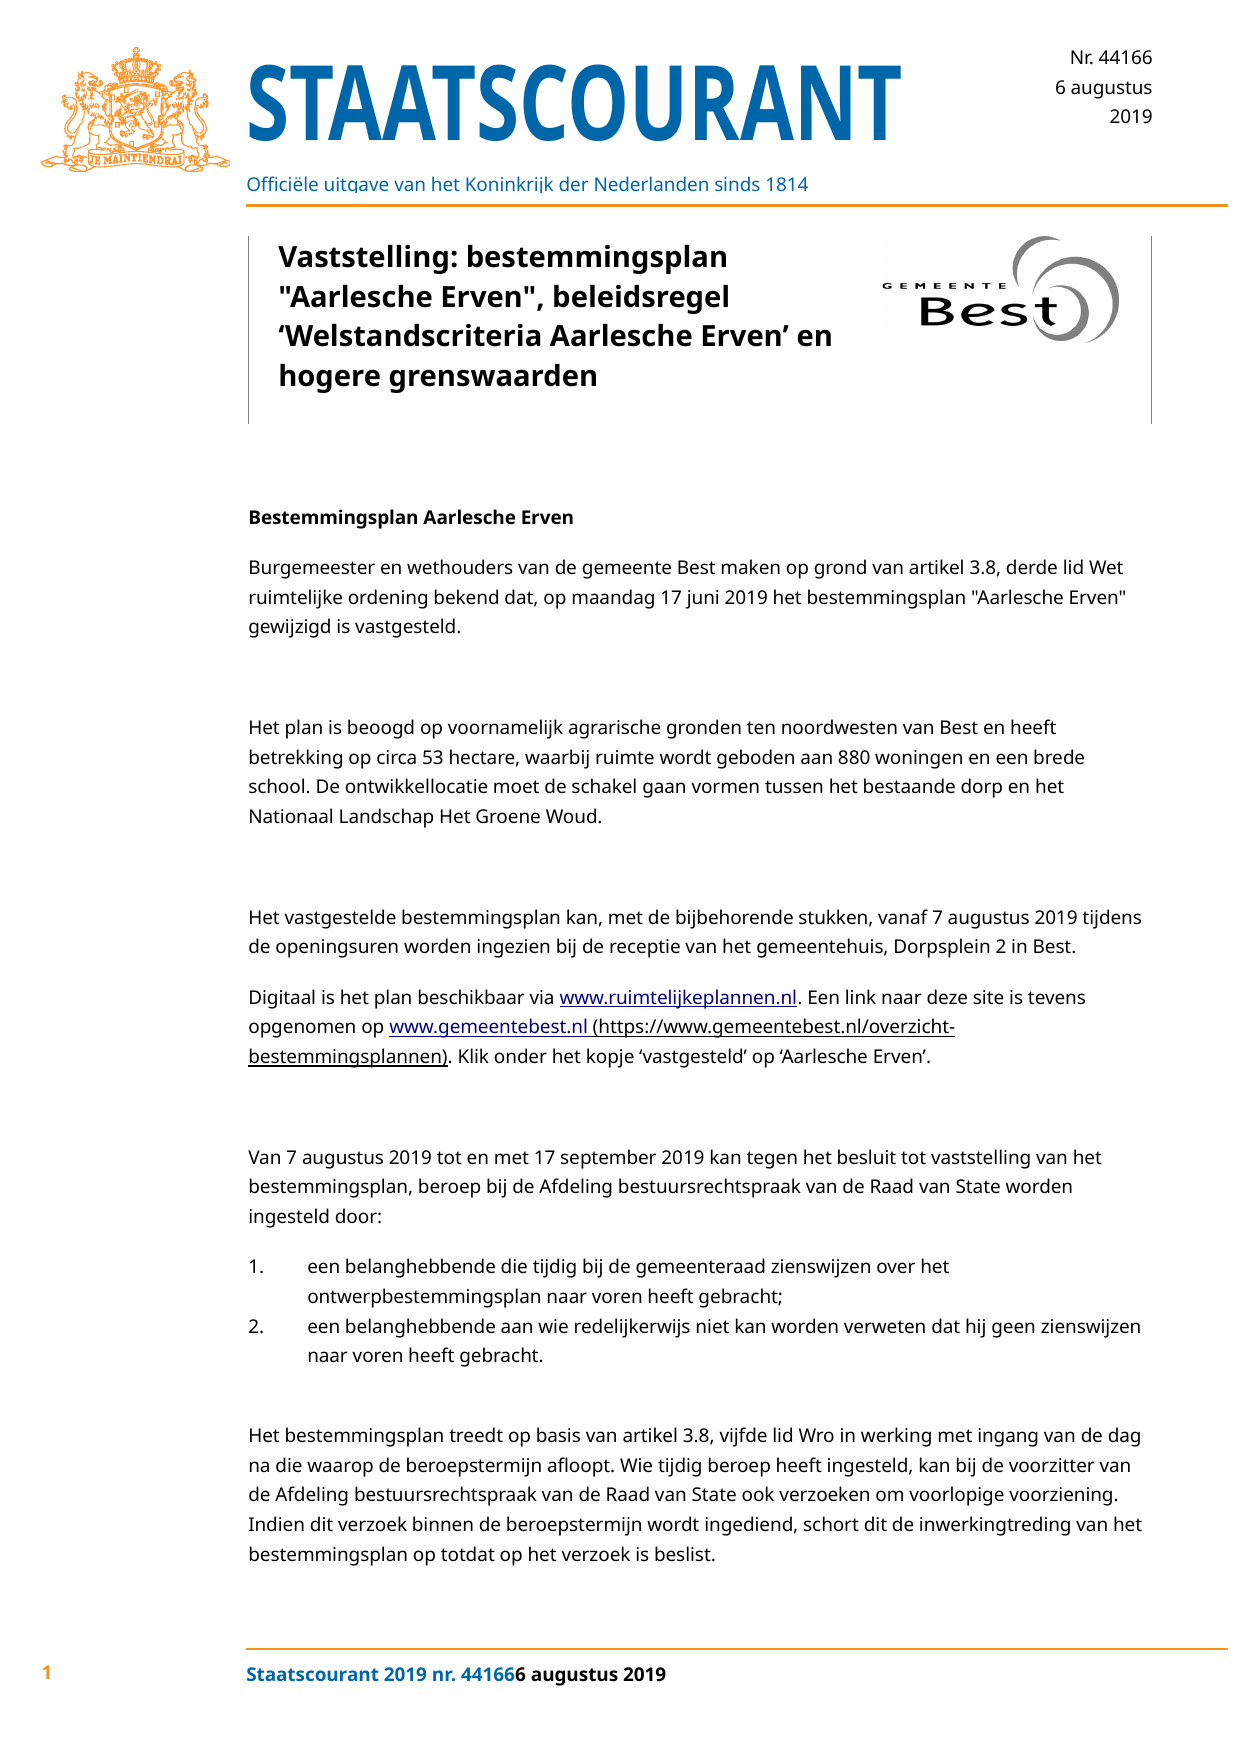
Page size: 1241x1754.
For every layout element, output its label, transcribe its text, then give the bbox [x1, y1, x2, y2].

picture [882, 236, 1119, 343]
list een belanghebbende aan wie redelijkerwijs niet kan worden verweten dat hij geen zienswijzen naar voren heeft gebracht. [248, 1313, 1152, 1368]
text Het plan is beoogd op voornamelijk agrarische gronden ten noordwesten van Best en heeft betrekking op circa 53 hectare, waarbij ruimte wordt geboden aan 880 woningen en een brede school. De ontwikkellocatie moet de schakel gaan vormen tussen het bestaande dorp en het Nationaal Landschap Het Groene Woud. [248, 714, 1152, 829]
text Burgemeester en wethouders van de gemeente Best maken op grond van artikel 3.8, derde lid Wet ruimtelijke ordening bekend dat, op maandag 17 juni 2019 het bestemmingsplan "Aarlesche Erven" gewijzigd is vastgesteld. [248, 554, 1152, 639]
text Digitaal is het plan beschikbaar via www.ruimtelijkeplannen.nl. Een link naar deze site is tevens opgenomen op www.gemeentebest.nl (https://www.gemeentebest.nl/overzicht-bestemmingsplannen). Klik onder het kopje ‘vastgesteld’ op ‘Aarlesche Erven’. [248, 984, 1152, 1069]
text Bestemmingsplan Aarlesche Erven [248, 504, 1152, 530]
table_header [1119, 236, 1151, 342]
list een belanghebbende die tijdig bij de gemeenteraad zienswijzen over het ontwerpbestemmingsplan naar voren heeft gebracht; [248, 1254, 1152, 1309]
picture [41, 47, 231, 172]
table_header Vaststelling: bestemmingsplan "Aarlesche Erven", beleidsregel ‘Welstandscriteria Aarlesche Erven’ en hogere grenswaarden [249, 236, 850, 424]
text Van 7 augustus 2019 tot en met 17 september 2019 kan tegen het besluit tot vaststelling van het bestemmingsplan, beroep bij de Afdeling bestuursrechtspraak van de Raad van State worden ingesteld door: [248, 1144, 1152, 1229]
table_header [850, 236, 882, 342]
text Het bestemmingsplan treedt op basis van artikel 3.8, vijfde lid Wro in werking met ingang van de dag na die waarop de beroepstermijn afloopt. Wie tijdig beroep heeft ingesteld, kan bij de voorzitter van de Afdeling bestuursrechtspraak van de Raad van State ook verzoeken om voorlopige voorziening. Indien dit verzoek binnen de beroepstermijn wordt ingediend, schort dit de inwerkingtreding van het bestemmingsplan op totdat op het verzoek is beslist. [248, 1422, 1152, 1566]
table_header [850, 343, 1151, 424]
text Het vastgestelde bestemmingsplan kan, met de bijbehorende stukken, vanaf 7 augustus 2019 tijdens de openingsuren worden ingezien bij de receptie van het gemeentehuis, Dorpsplein 2 in Best. [248, 904, 1152, 959]
